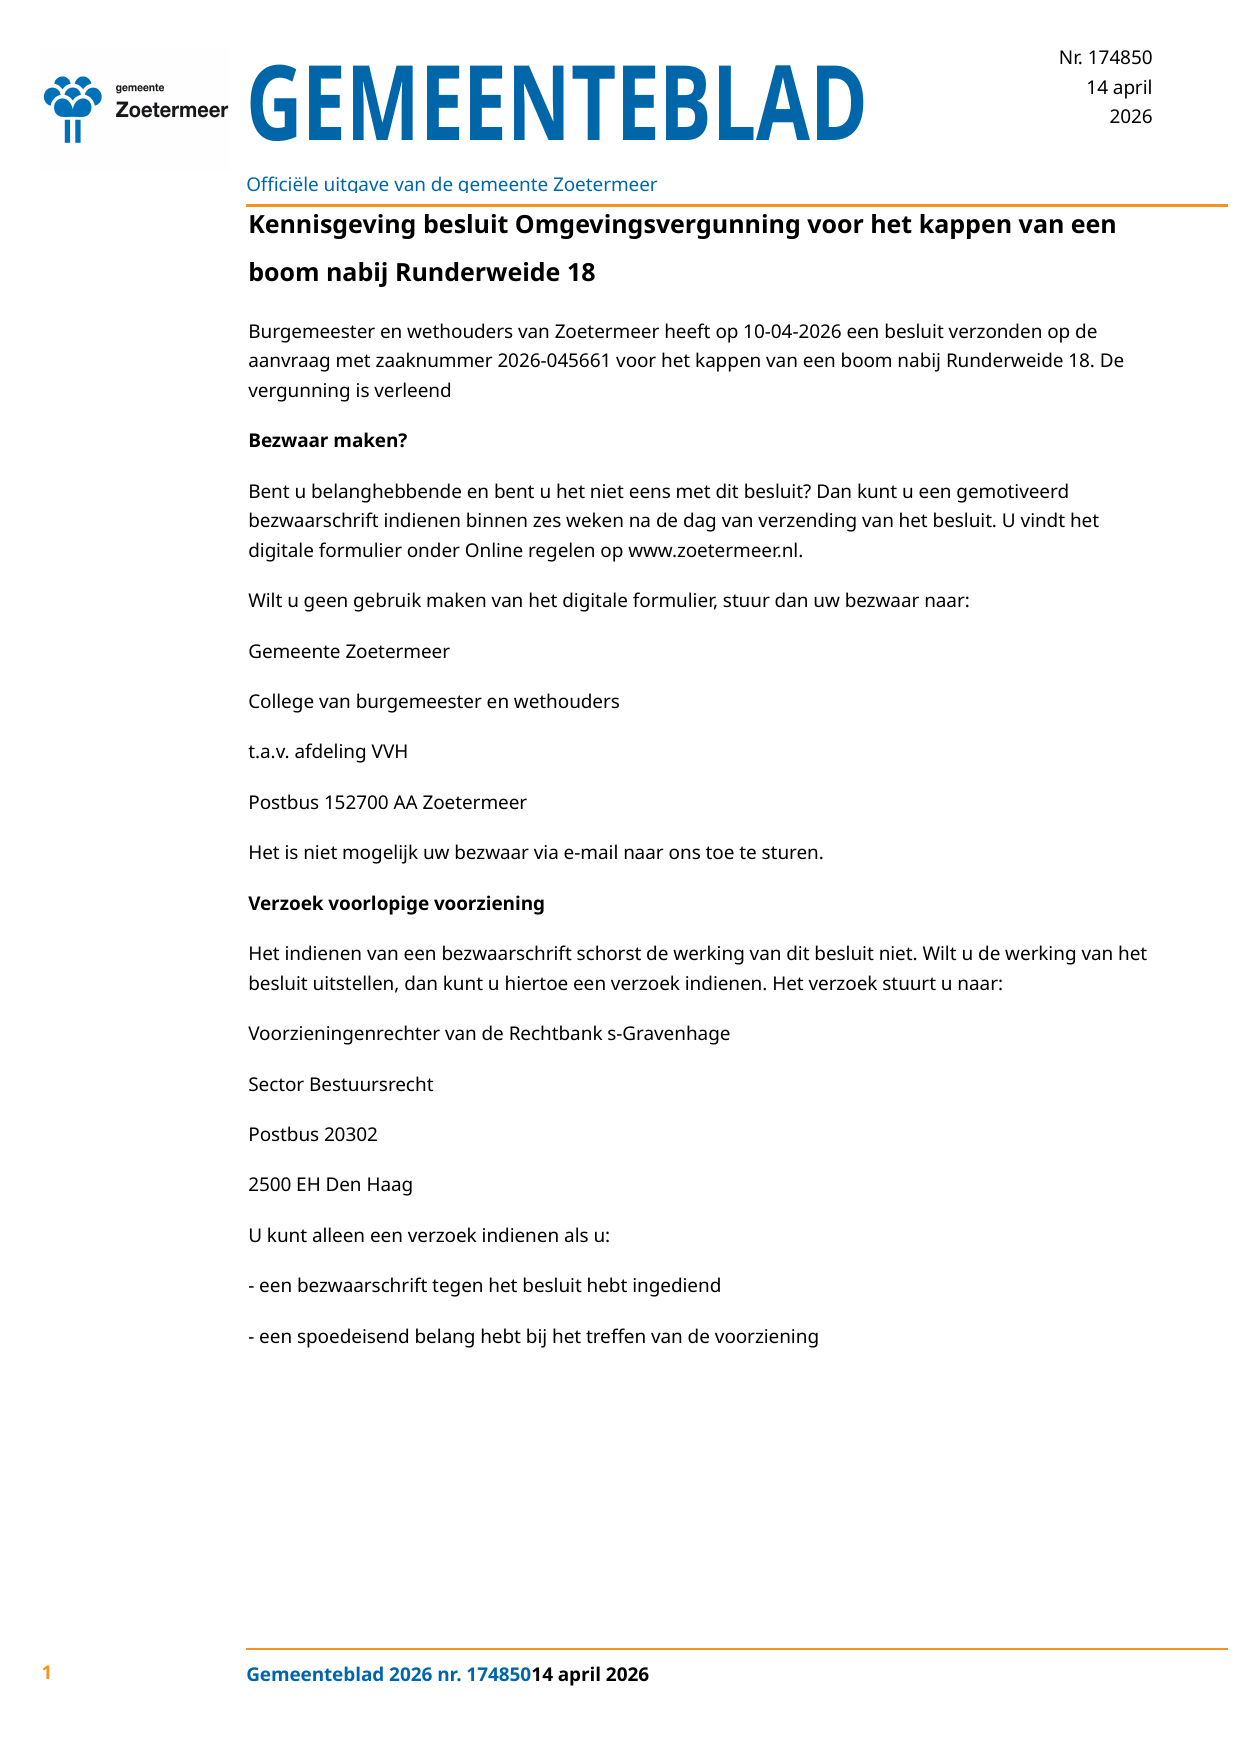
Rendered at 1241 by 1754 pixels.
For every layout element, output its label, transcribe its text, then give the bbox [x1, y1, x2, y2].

text Postbus 20302 [248, 1121, 1152, 1147]
text t.a.v. afdeling VVH [248, 739, 1152, 764]
text Verzoek voorlopige voorziening [248, 890, 1152, 916]
text - een bezwaarschrift tegen het besluit hebt ingediend [248, 1272, 1152, 1298]
text Het indienen van een bezwaarschrift schorst de werking van dit besluit niet. Wilt u de werking van het besluit uitstellen, dan kunt u hiertoe een verzoek indienen. Het verzoek stuurt u naar: [248, 940, 1152, 996]
picture [41, 47, 231, 172]
text Het is niet mogelijk uw bezwaar via e-mail naar ons toe te sturen. [248, 839, 1152, 865]
text Kennisgeving besluit Omgevingsvergunning voor het kappen van een boom nabij Runderweide 18 [248, 207, 1152, 288]
text Sector Bestuursrecht [248, 1071, 1152, 1097]
text U kunt alleen een verzoek indienen als u: [248, 1222, 1152, 1248]
text Burgemeester en wethouders van Zoetermeer heeft op 10-04-2026 een besluit verzonden op de aanvraag met zaaknummer 2026-045661 voor het kappen van een boom nabij Runderweide 18. De vergunning is verleend [248, 318, 1152, 403]
text Gemeente Zoetermeer [248, 638, 1152, 664]
text - een spoedeisend belang hebt bij het treffen van de voorziening [248, 1323, 1152, 1349]
text College van burgemeester en wethouders [248, 688, 1152, 714]
text Wilt u geen gebruik maken van het digitale formulier, stuur dan uw bezwaar naar: [248, 587, 1152, 613]
text Voorzieningenrechter van de Rechtbank s-Gravenhage [248, 1020, 1152, 1046]
text Bezwaar maken? [248, 427, 1152, 453]
text Bent u belanghebbende en bent u het niet eens met dit besluit? Dan kunt u een gemotiveerd bezwaarschrift indienen binnen zes weken na de dag van verzending van het besluit. U vindt het digitale formulier onder Online regelen op www.zoetermeer.nl. [248, 478, 1152, 563]
text 2500 EH Den Haag [248, 1172, 1152, 1197]
text Postbus 152700 AA Zoetermeer [248, 789, 1152, 815]
